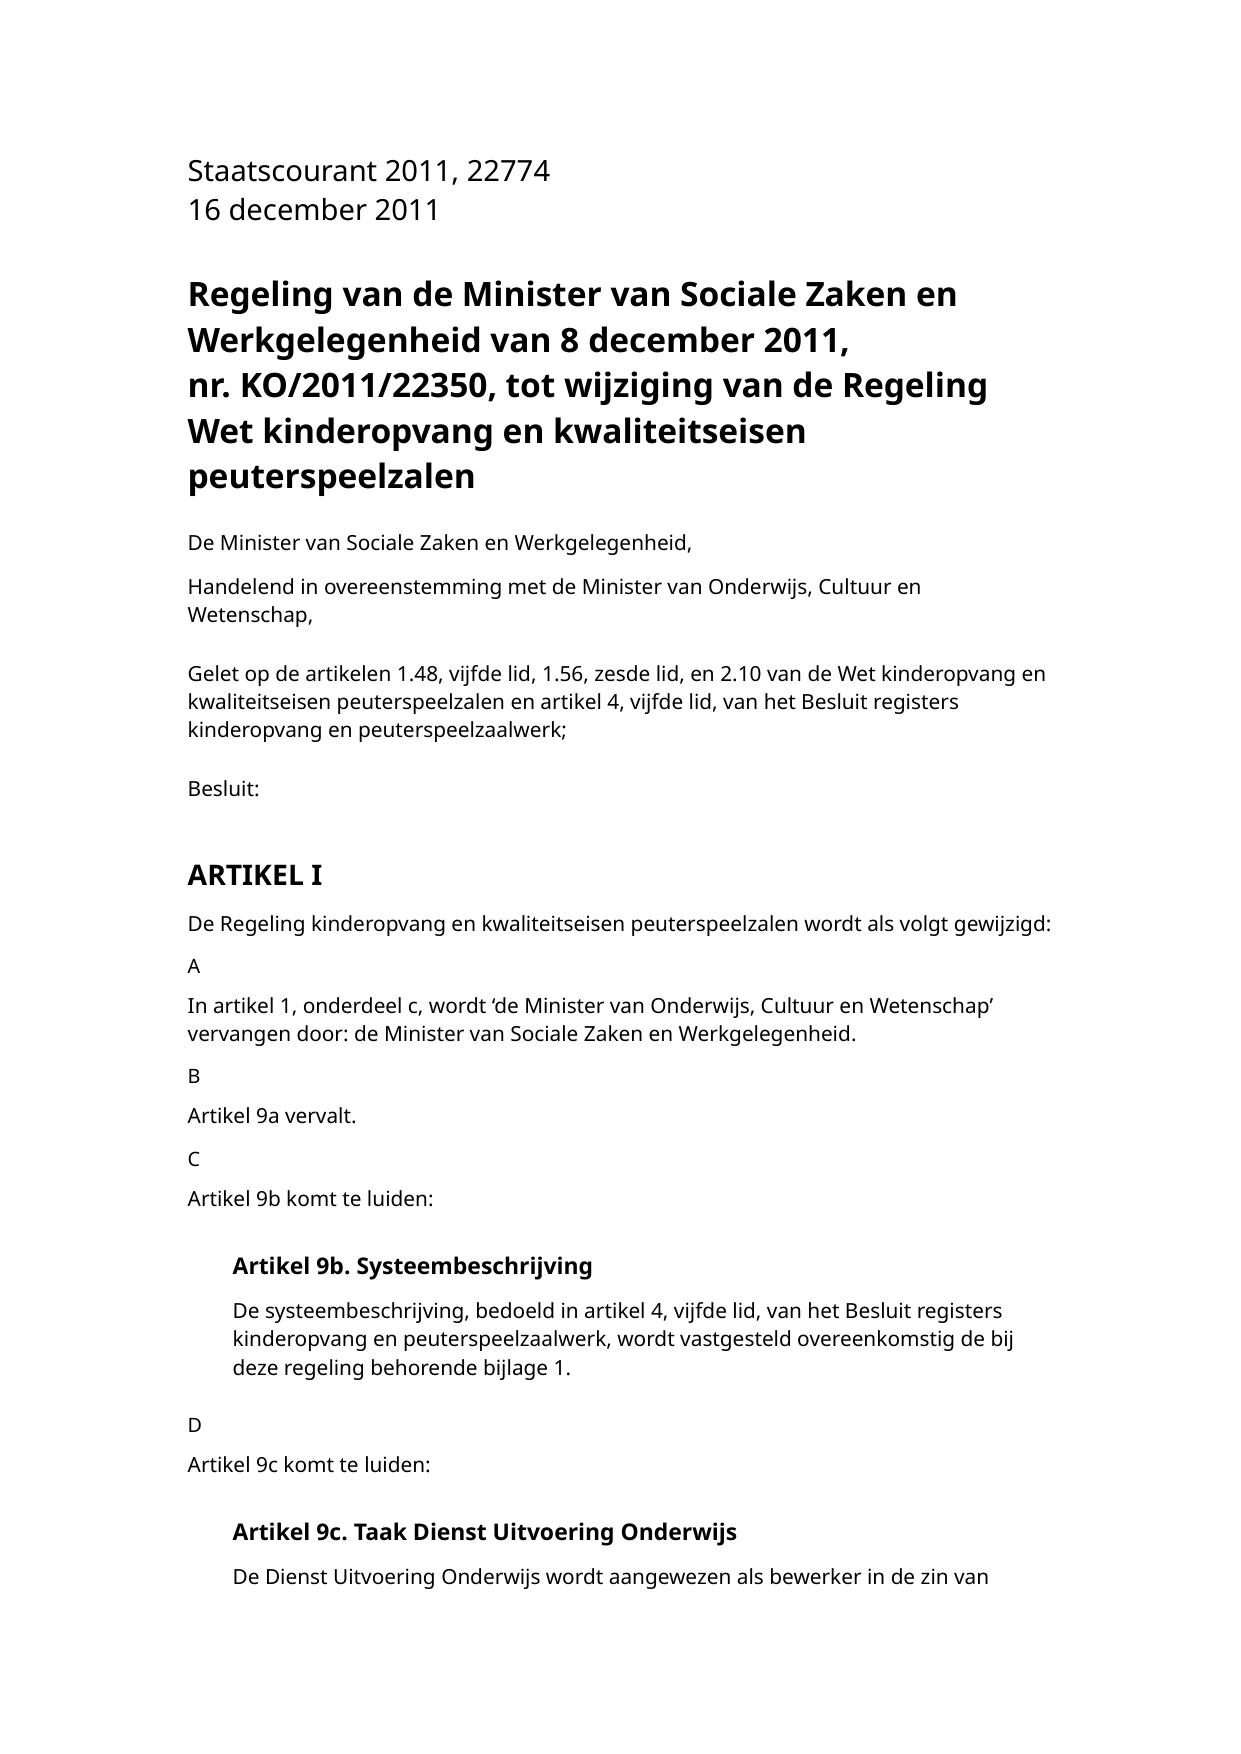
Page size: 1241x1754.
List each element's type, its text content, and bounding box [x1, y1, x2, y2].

subtitle Artikel 9b. Systeembeschrijving [232, 1249, 1053, 1281]
text Artikel 9b komt te luiden: [187, 1184, 1053, 1212]
subtitle ARTIKEL I [187, 855, 1053, 894]
text C [187, 1145, 1053, 1172]
text 16 december 2011 [187, 190, 1053, 229]
text De systeembeschrijving, bedoeld in artikel 4, vijfde lid, van het Besluit registers kinderopvang en peuterspeelzaalwerk, wordt vastgesteld overeenkomstig de bij deze regeling behorende bijlage 1. [232, 1296, 1053, 1381]
text Gelet op de artikelen 1.48, vijfde lid, 1.56, zesde lid, en 2.10 van de Wet kinderopvang en kwaliteitseisen peuterspeelzalen en artikel 4, vijfde lid, van het Besluit registers kinderopvang en peuterspeelzaalwerk; [187, 659, 1053, 744]
text De Regeling kinderopvang en kwaliteitseisen peuterspeelzalen wordt als volgt gewijzigd: [187, 909, 1053, 937]
subtitle Regeling van de Minister van Sociale Zaken en Werkgelegenheid van 8 december 2011, nr. KO/2011/22350, tot wijziging van de Regeling Wet kinderopvang en kwaliteitseisen peuterspeelzalen [187, 271, 1053, 498]
text De Minister van Sociale Zaken en Werkgelegenheid, [187, 528, 1053, 557]
text Handelend in overeenstemming met de Minister van Onderwijs, Cultuur en Wetenschap, [187, 572, 1053, 629]
text A [187, 952, 1053, 979]
subtitle Artikel 9c. Taak Dienst Uitvoering Onderwijs [232, 1516, 1053, 1547]
text D [187, 1411, 1053, 1438]
text B [187, 1063, 1053, 1090]
text Artikel 9c komt te luiden: [187, 1450, 1053, 1478]
text De Dienst Uitvoering Onderwijs wordt aangewezen als bewerker in de zin van [232, 1562, 1053, 1591]
text In artikel 1, onderdeel c, wordt ‘de Minister van Onderwijs, Cultuur en Wetenschap’ vervangen door: de Minister van Sociale Zaken en Werkgelegenheid. [187, 991, 1053, 1048]
text Besluit: [187, 774, 1053, 802]
text Artikel 9a vervalt. [187, 1101, 1053, 1130]
text Staatscourant 2011, 22774 [187, 150, 1053, 190]
